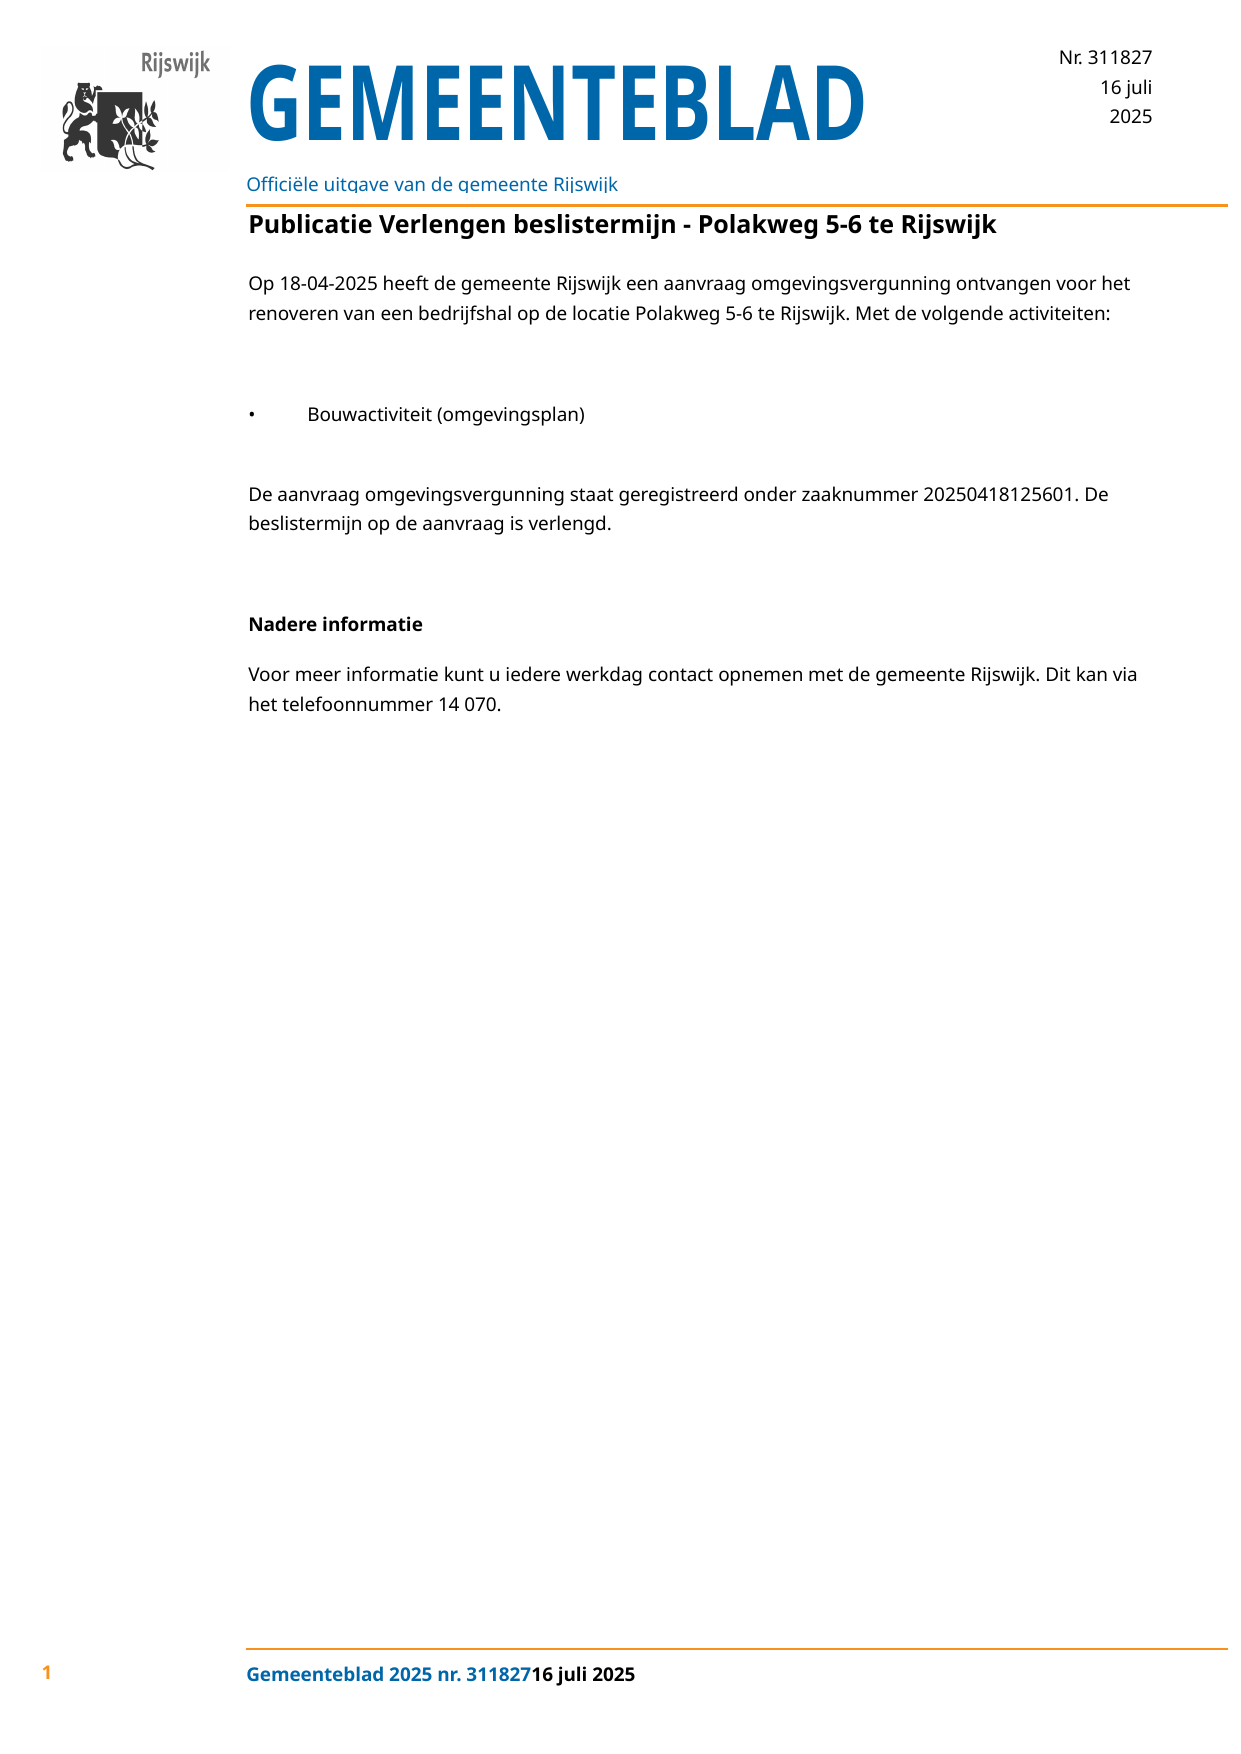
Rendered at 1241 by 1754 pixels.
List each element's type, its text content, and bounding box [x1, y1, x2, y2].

text De aanvraag omgevingsvergunning staat geregistreerd onder zaaknummer 20250418125601. De beslistermijn op de aanvraag is verlengd. [248, 481, 1152, 536]
text Voor meer informatie kunt u iedere werkdag contact opnemen met de gemeente Rijswijk. Dit kan via het telefoonnummer 14 070. [248, 662, 1152, 717]
text Op 18-04-2025 heeft de gemeente Rijswijk een aanvraag omgevingsvergunning ontvangen voor het renoveren van een bedrijfshal op de locatie Polakweg 5-6 te Rijswijk. Met de volgende activiteiten: [248, 270, 1152, 326]
text Publicatie Verlengen beslistermijn - Polakweg 5-6 te Rijswijk [248, 207, 1152, 241]
picture [41, 47, 231, 172]
text Nadere informatie [248, 611, 1152, 637]
list Bouwactiviteit (omgevingsplan) [248, 401, 1152, 426]
